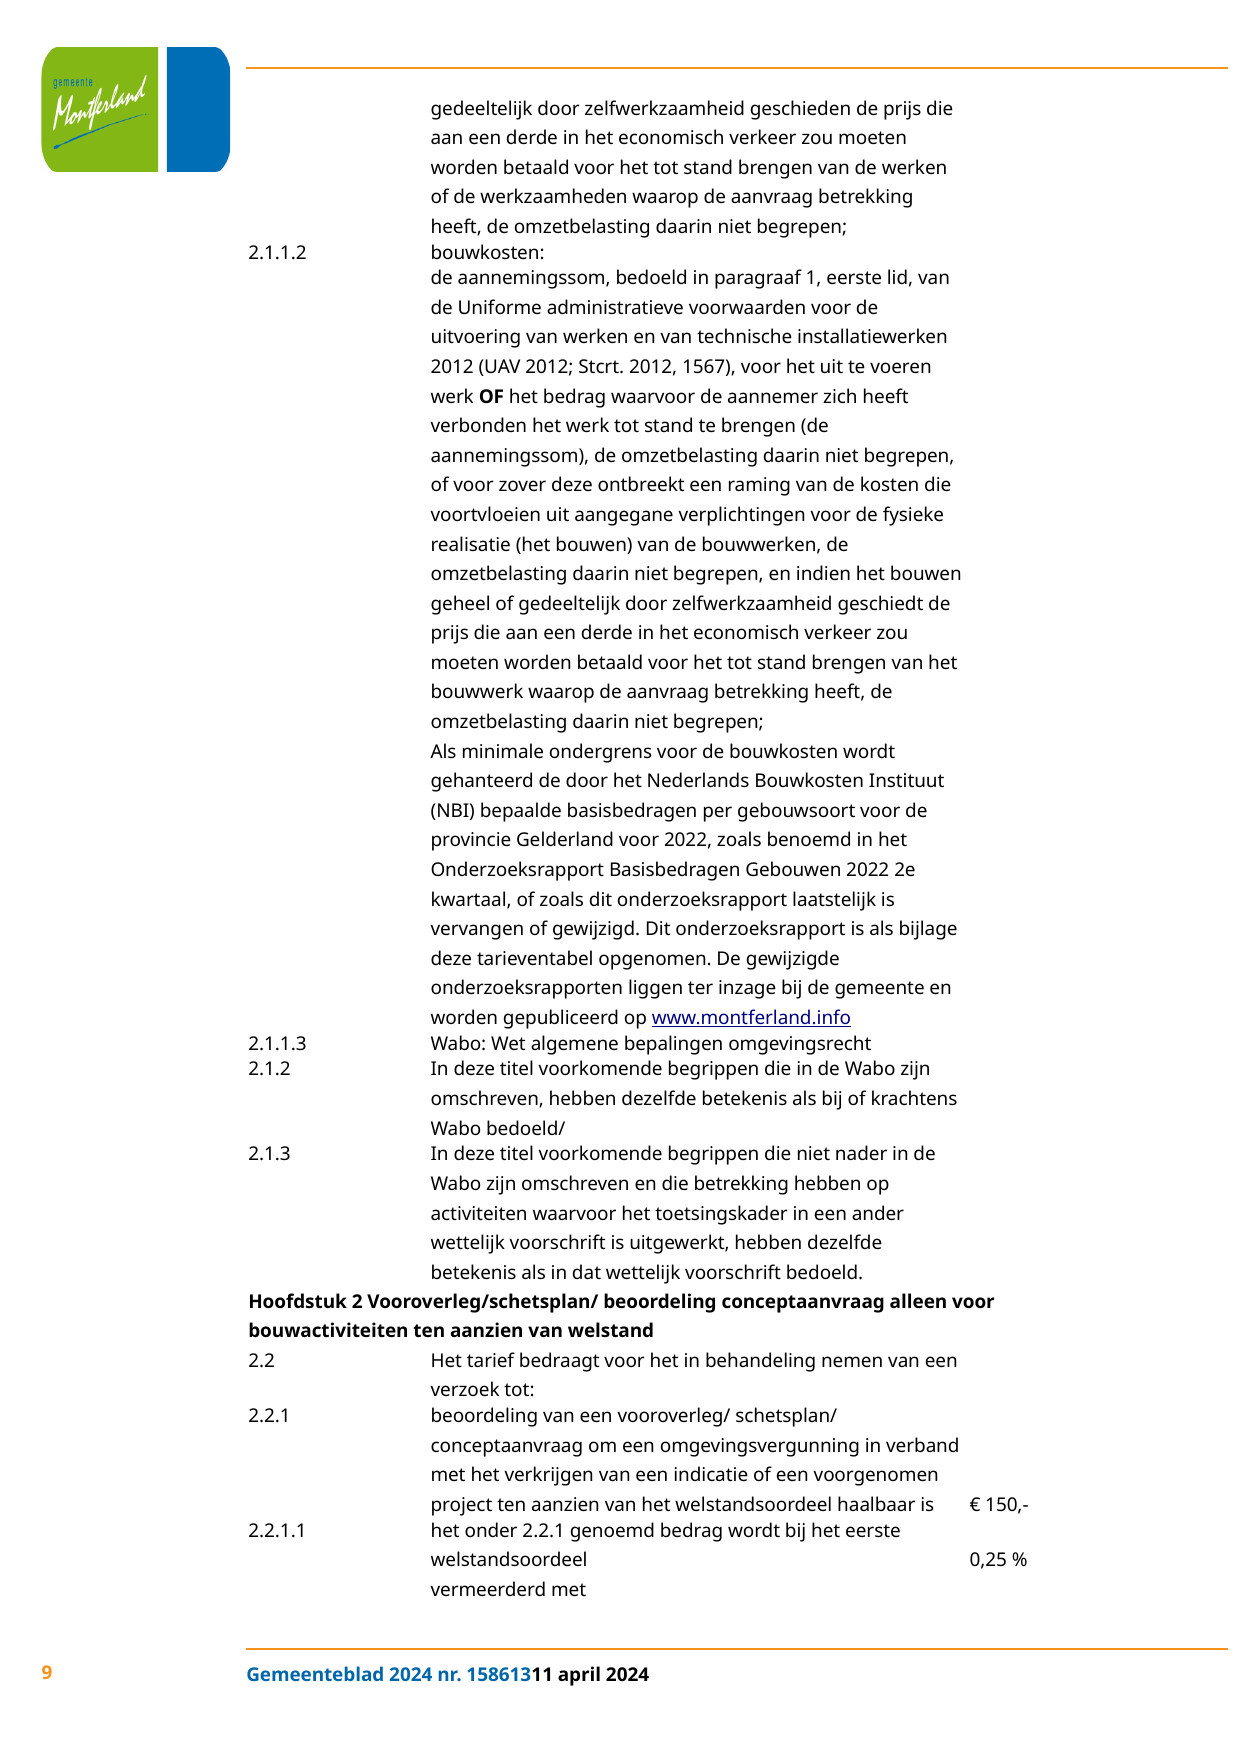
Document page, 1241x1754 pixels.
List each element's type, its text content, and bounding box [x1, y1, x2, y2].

table_cell 2.1.2 [248, 1056, 430, 1141]
table_cell 2.1.1.3 [248, 1030, 430, 1056]
picture [41, 47, 231, 172]
table_cell € 150,- [969, 1403, 1152, 1517]
table_cell In deze titel voorkomende begrippen die niet nader in de Wabo zijn omschreven en die betrekking hebben op activiteiten waarvoor het toetsingskader in een ander wettelijk voorschrift is uitgewerkt, hebben dezelfde betekenis als in dat wettelijk voorschrift bedoeld. [430, 1141, 969, 1284]
table_cell beoordeling van een vooroverleg/ schetsplan/ conceptaanvraag om een omgevingsvergunning in verband met het verkrijgen van een indicatie of een voorgenomen project ten aanzien van het welstandsoordeel haalbaar is [430, 1403, 969, 1517]
text Hoofdstuk 2 Vooroverleg/schetsplan/ beoordeling conceptaanvraag alleen voor bouwactiviteiten ten aanzien van welstand [248, 1288, 1152, 1343]
table_cell de aannemingssom, bedoeld in paragraaf 1, eerste lid, van de Uniforme administratieve voorwaarden voor de uitvoering van werken en van technische installatiewerken 2012 (UAV 2012; Stcrt. 2012, 1567), voor het uit te voeren werk OF het bedrag waarvoor de aannemer zich heeft verbonden het werk tot stand te brengen (de aannemingssom), de omzetbelasting daarin niet begrepen, of voor zover deze ontbreekt een raming van de kosten die voortvloeien uit aangegane verplichtingen voor de fysieke realisatie (het bouwen) van de bouwwerken, de omzetbelasting daarin niet begrepen, en indien het bouwen geheel of gedeeltelijk door zelfwerkzaamheid geschiedt de prijs die aan een derde in het economisch verkeer zou moeten worden betaald voor het tot stand brengen van het bouwwerk waarop de aanvraag betrekking heeft, de omzetbelasting daarin niet begrepen; Als minimale ondergrens voor de bouwkosten wordt gehanteerd de door het Nederlands Bouwkosten Instituut (NBI) bepaalde basisbedragen per gebouwsoort voor de provincie Gelderland voor 2022, zoals benoemd in het Onderzoeksrapport Basisbedragen Gebouwen 2022 2e kwartaal, of zoals dit onderzoeksrapport laatstelijk is vervangen of gewijzigd. Dit onderzoeksrapport is als bijlage deze tarieventabel opgenomen. De gewijzigde onderzoeksrapporten liggen ter inzage bij de gemeente en worden gepubliceerd op www.montferland.info [430, 265, 969, 1030]
table_cell Wabo: Wet algemene bepalingen omgevingsrecht [430, 1030, 969, 1056]
table_cell [969, 95, 1152, 239]
table_cell [969, 1141, 1152, 1284]
table_cell bouwkosten: [430, 239, 969, 264]
table_header 2.2 [248, 1347, 430, 1402]
table_cell 2.1.1.2 [248, 239, 430, 264]
table_cell [969, 1030, 1152, 1056]
table_cell het onder 2.2.1 genoemd bedrag wordt bij het eerste welstandsoordeel vermeerderd met [430, 1517, 969, 1602]
table_cell [969, 265, 1152, 1030]
table_cell [248, 95, 430, 239]
table_cell 2.1.3 [248, 1141, 430, 1284]
table_cell 2.2.1 [248, 1403, 430, 1517]
table_cell 2.2.1.1 [248, 1517, 430, 1602]
table_cell [969, 1056, 1152, 1141]
table_header [969, 1347, 1152, 1402]
table_cell [248, 265, 430, 1030]
table_cell In deze titel voorkomende begrippen die in de Wabo zijn omschreven, hebben dezelfde betekenis als bij of krachtens Wabo bedoeld/ [430, 1056, 969, 1141]
table_cell 0,25 % [969, 1517, 1152, 1602]
table_cell gedeeltelijk door zelfwerkzaamheid geschieden de prijs die aan een derde in het economisch verkeer zou moeten worden betaald voor het tot stand brengen van de werken of de werkzaamheden waarop de aanvraag betrekking heeft, de omzetbelasting daarin niet begrepen; [430, 95, 969, 239]
table_cell [969, 239, 1152, 264]
table_header Het tarief bedraagt voor het in behandeling nemen van een verzoek tot: [430, 1347, 969, 1402]
